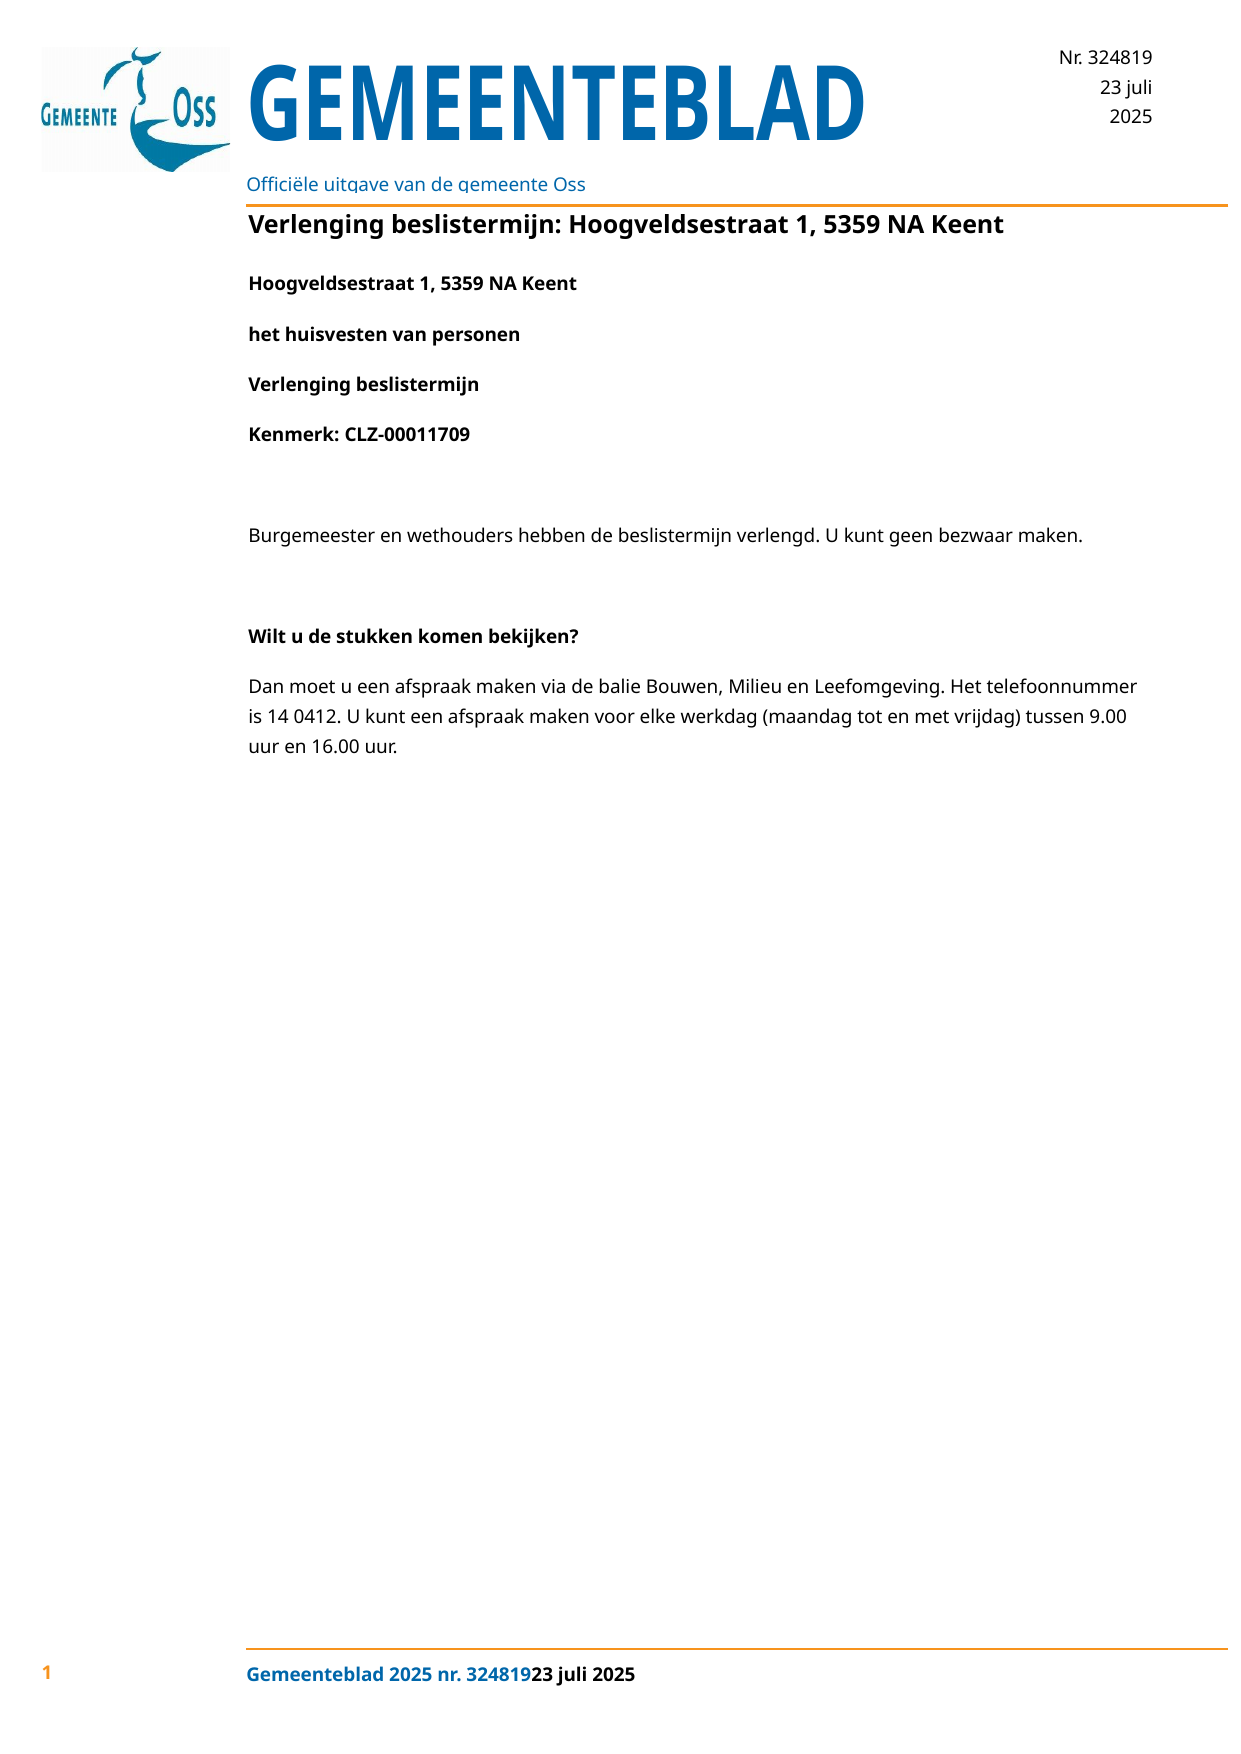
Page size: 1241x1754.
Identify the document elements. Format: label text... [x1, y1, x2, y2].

text Verlenging beslistermijn [248, 371, 1152, 397]
text Verlenging beslistermijn: Hoogveldsestraat 1, 5359 NA Keent [248, 207, 1152, 241]
text het huisvesten van personen [248, 321, 1152, 346]
text Kenmerk: CLZ-00011709 [248, 422, 1152, 447]
text Burgemeester en wethouders hebben de beslistermijn verlengd. U kunt geen bezwaar maken. [248, 522, 1152, 548]
text Dan moet u een afspraak maken via de balie Bouwen, Milieu en Leefomgeving. Het telefoonnummer is 14 0412. U kunt een afspraak maken voor elke werkdag (maandag tot en met vrijdag) tussen 9.00 uur en 16.00 uur. [248, 674, 1152, 758]
text Wilt u de stukken komen bekijken? [248, 623, 1152, 649]
picture [41, 47, 231, 172]
text Hoogveldsestraat 1, 5359 NA Keent [248, 270, 1152, 296]
